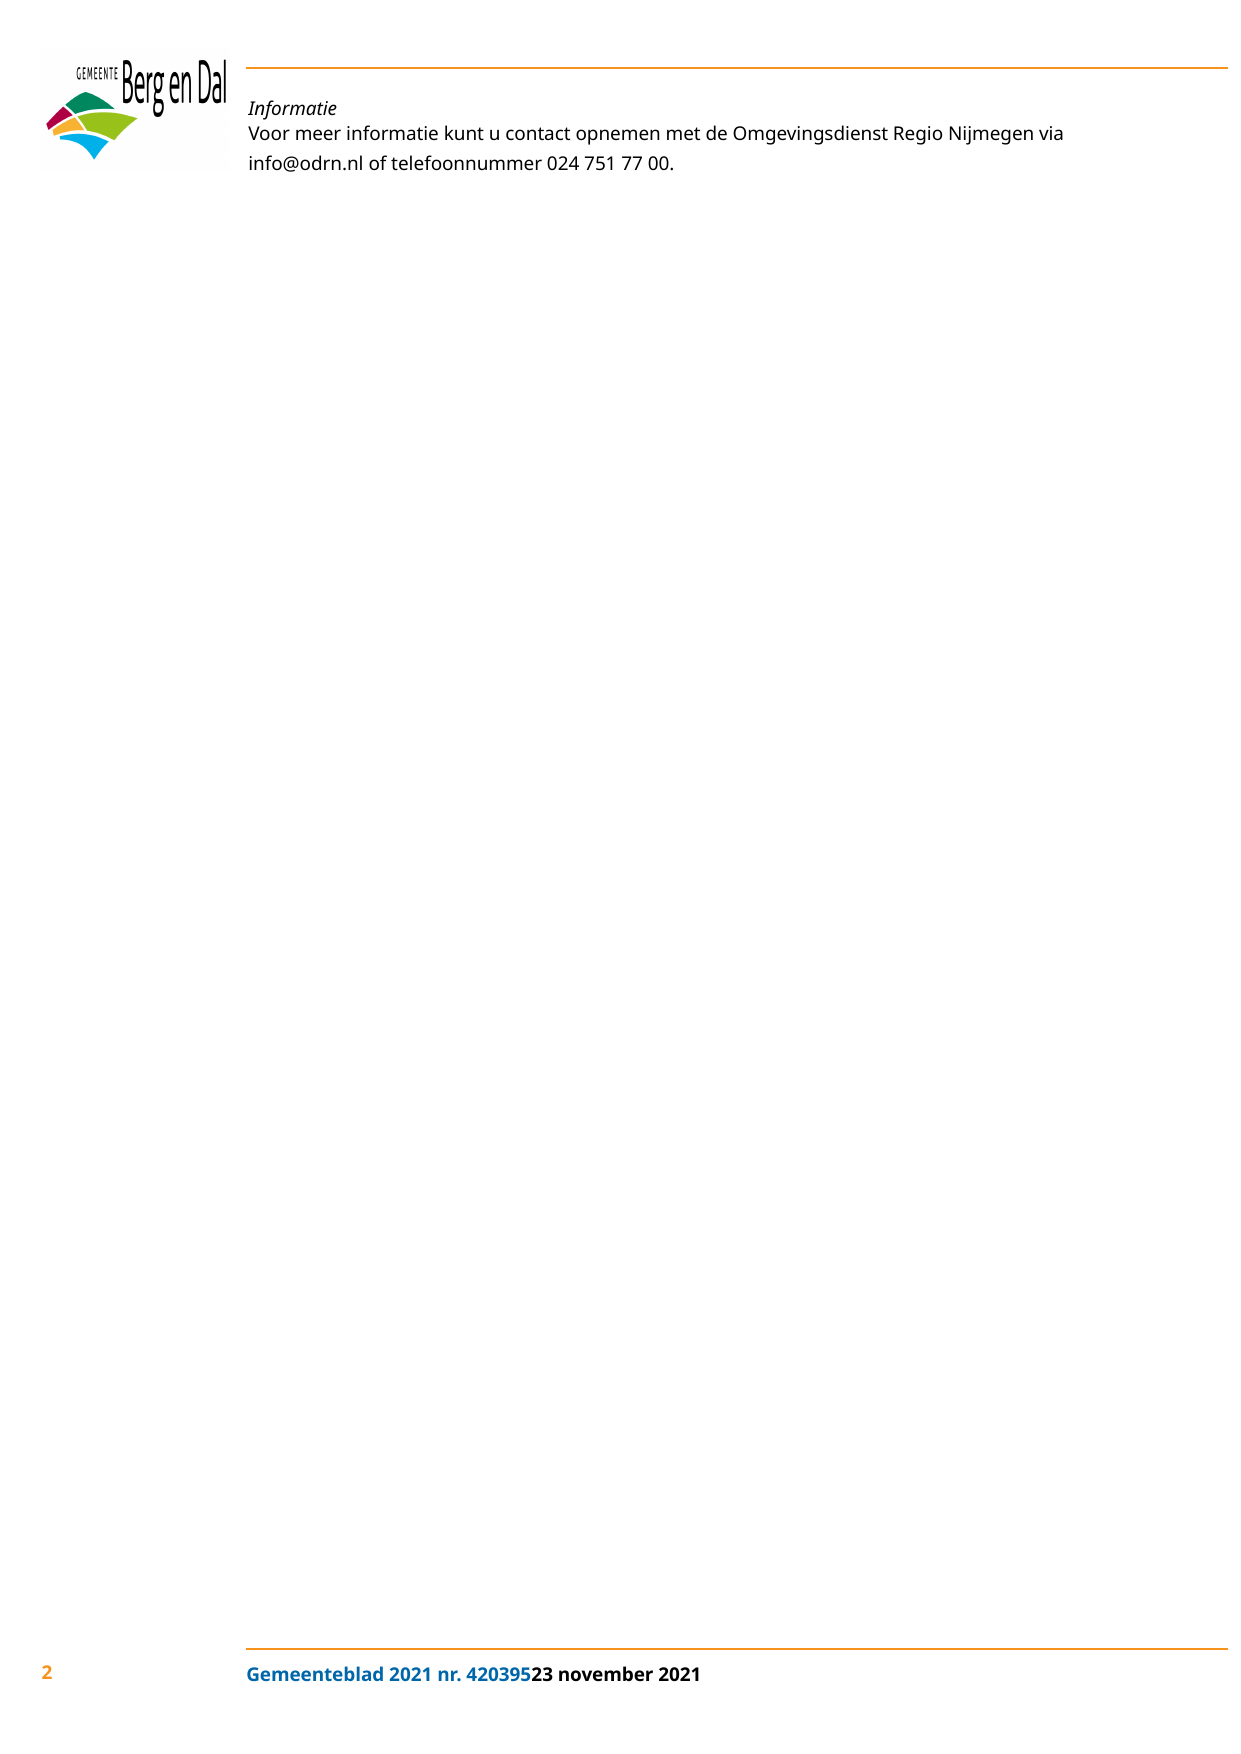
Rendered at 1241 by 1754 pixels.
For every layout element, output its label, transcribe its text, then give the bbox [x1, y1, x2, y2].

text Informatie [248, 95, 1152, 121]
picture [41, 47, 231, 172]
text Voor meer informatie kunt u contact opnemen met de Omgevingsdienst Regio Nijmegen via info@odrn.nl of telefoonnummer 024 751 77 00. [248, 121, 1152, 176]
